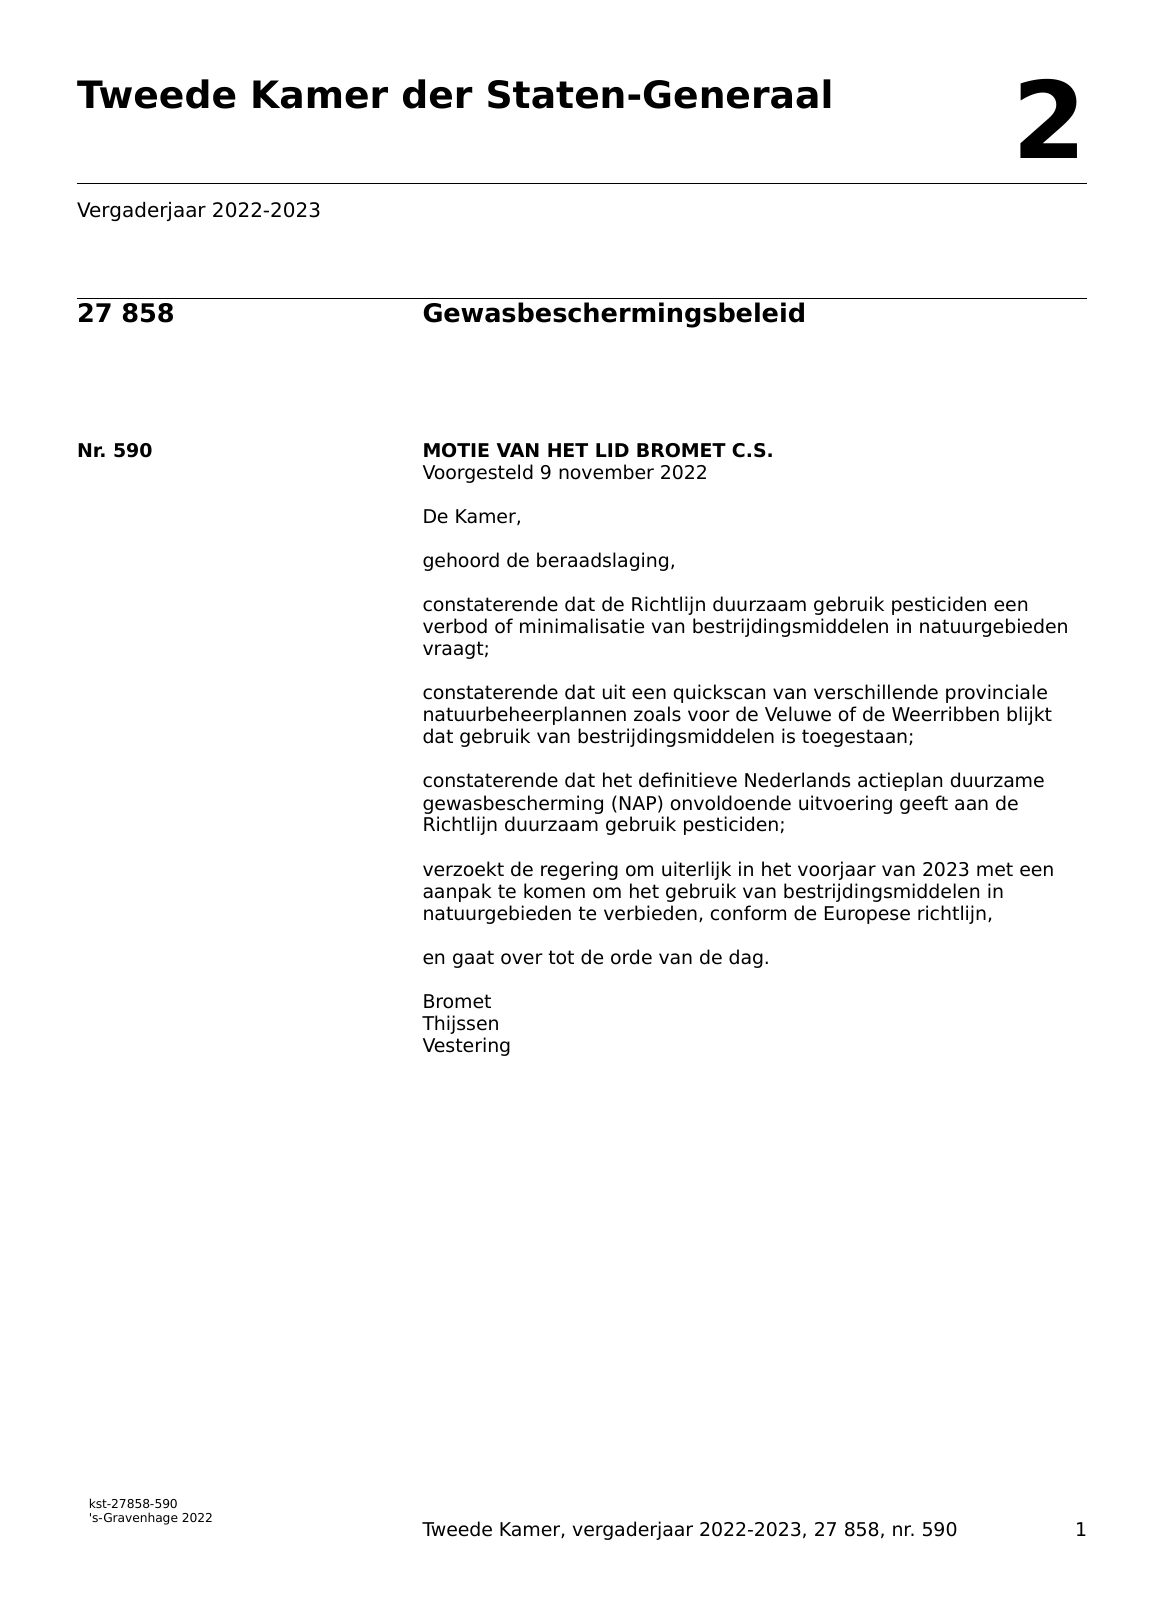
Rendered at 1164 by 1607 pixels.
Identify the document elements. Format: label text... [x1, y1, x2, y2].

text kst-27858-590 [88, 1497, 323, 1511]
text constaterende dat het definitieve Nederlands actieplan duurzame gewasbescherming (NAP) onvoldoende uitvoering geeft aan de Richtlijn duurzaam gebruik pesticiden; [422, 770, 1087, 836]
subtitle Nr. 590 MOTIE VAN HET LID BROMET C.S. [77, 440, 1087, 462]
subtitle 27 858 Gewasbeschermingsbeleid [77, 299, 1087, 329]
text constaterende dat de Richtlijn duurzaam gebruik pesticiden een verbod of minimalisatie van bestrijdingsmiddelen in natuurgebieden vraagt; [422, 594, 1087, 660]
text Thijssen [422, 1013, 1087, 1035]
text Vestering [422, 1035, 1087, 1057]
text Voorgesteld 9 november 2022 [422, 462, 1087, 484]
text Bromet [422, 991, 1087, 1013]
table_header 2 [886, 59, 1087, 183]
table_cell Vergaderjaar 2022-2023 [77, 184, 1087, 298]
text 's-Gravenhage 2022 [88, 1511, 323, 1525]
text constaterende dat uit een quickscan van verschillende provinciale natuurbeheerplannen zoals voor de Veluwe of de Weerribben blijkt dat gebruik van bestrijdingsmiddelen is toegestaan; [422, 682, 1087, 748]
text verzoekt de regering om uiterlijk in het voorjaar van 2023 met een aanpak te komen om het gebruik van bestrijdingsmiddelen in natuurgebieden te verbieden, conform de Europese richtlijn, [422, 858, 1087, 924]
text gehoord de beraadslaging, [422, 550, 1087, 572]
table_header Tweede Kamer der Staten-Generaal [77, 59, 886, 183]
text De Kamer, [422, 506, 1087, 528]
text en gaat over tot de orde van de dag. [422, 947, 1087, 969]
